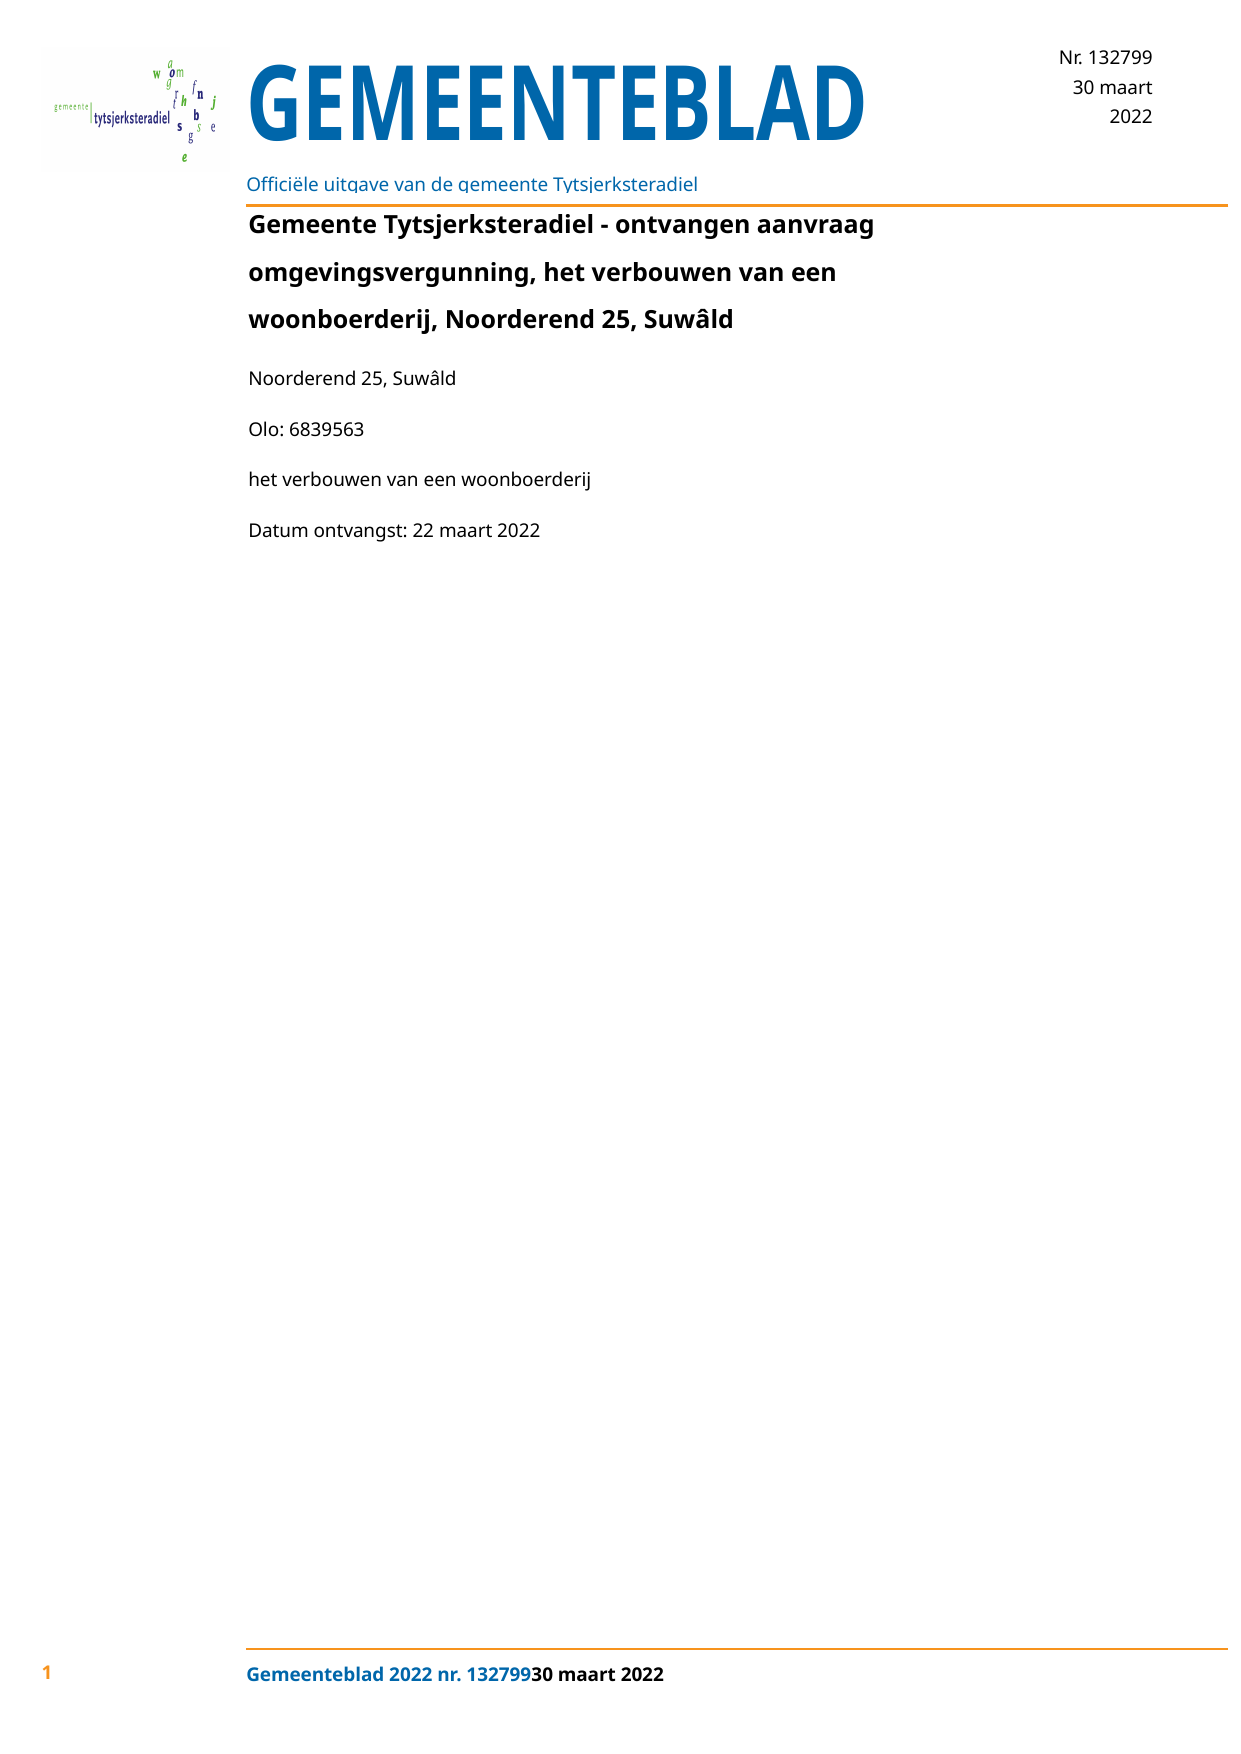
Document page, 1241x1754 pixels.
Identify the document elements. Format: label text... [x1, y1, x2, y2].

picture [41, 47, 231, 172]
text het verbouwen van een woonboerderij [248, 466, 1152, 492]
text Olo: 6839563 [248, 416, 1152, 442]
text Datum ontvangst: 22 maart 2022 [248, 517, 1152, 542]
text Noorderend 25, Suwâld [248, 366, 1152, 391]
text Gemeente Tytsjerksteradiel - ontvangen aanvraag omgevingsvergunning, het verbouwen van een woonboerderij, Noorderend 25, Suwâld [248, 207, 1152, 336]
